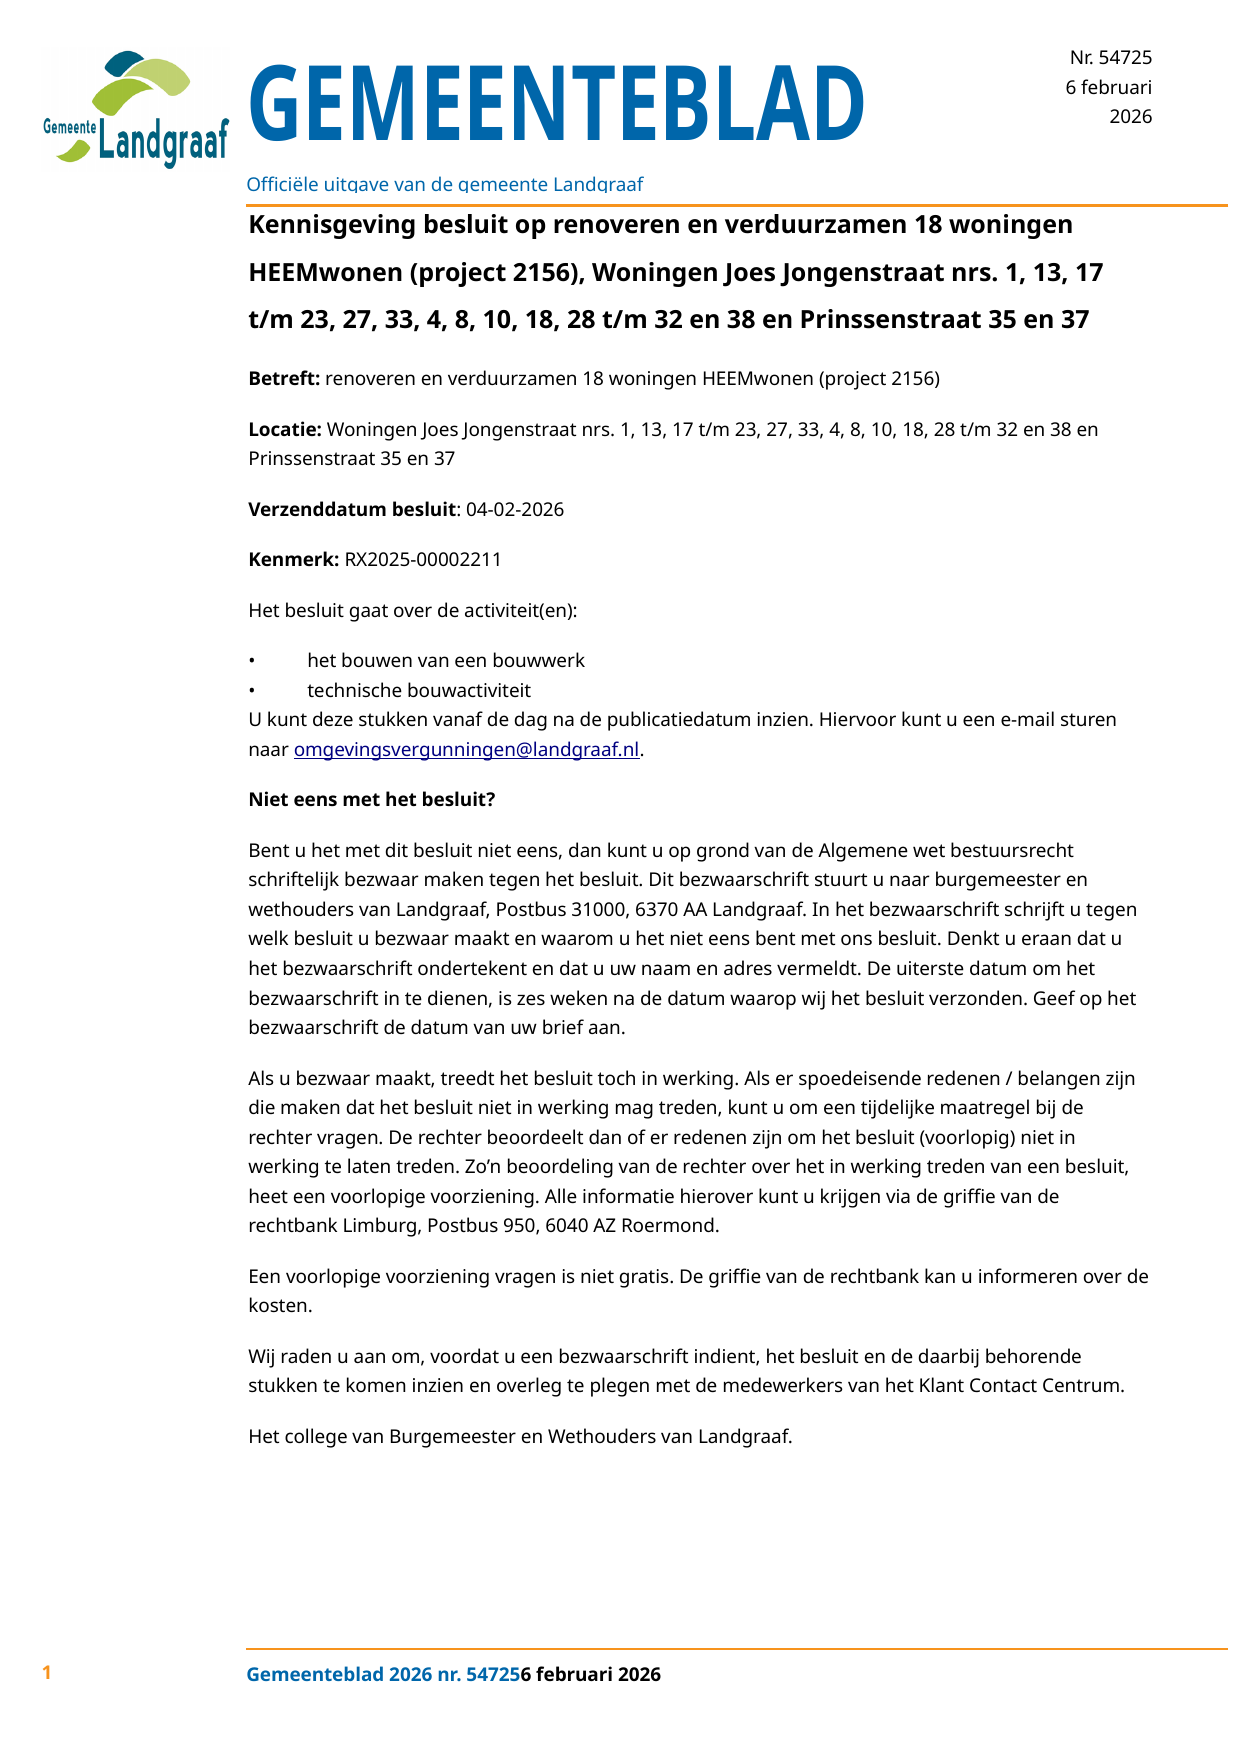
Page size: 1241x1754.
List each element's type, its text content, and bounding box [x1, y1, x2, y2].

text Kenmerk: RX2025-00002211 [248, 546, 1152, 572]
text Locatie: Woningen Joes Jongenstraat nrs. 1, 13, 17 t/m 23, 27, 33, 4, 8, 10, 18, 28 t/m 32 en 38 en Prinssenstraat 35 en 37 [248, 416, 1152, 471]
text U kunt deze stukken vanaf de dag na de publicatiedatum inzien. Hiervoor kunt u een e-mail sturen naar omgevingsvergunningen@landgraaf.nl. [248, 706, 1152, 762]
picture [41, 47, 231, 172]
text Wij raden u aan om, voordat u een bezwaarschrift indient, het besluit en de daarbij behorende stukken te komen inzien en overleg te plegen met de medewerkers van het Klant Contact Centrum. [248, 1343, 1152, 1398]
list het bouwen van een bouwwerk [248, 647, 1152, 673]
text Betreft: renoveren en verduurzamen 18 woningen HEEMwonen (project 2156) [248, 366, 1152, 391]
text Verzenddatum besluit: 04-02-2026 [248, 496, 1152, 522]
text Het besluit gaat over de activiteit(en): [248, 597, 1152, 622]
text Bent u het met dit besluit niet eens, dan kunt u op grond van de Algemene wet bestuursrecht schriftelijk bezwaar maken tegen het besluit. Dit bezwaarschrift stuurt u naar burgemeester en wethouders van Landgraaf, Postbus 31000, 6370 AA Landgraaf. In het bezwaarschrift schrijft u tegen welk besluit u bezwaar maakt en waarom u het niet eens bent met ons besluit. Denkt u eraan dat u het bezwaarschrift ondertekent en dat u uw naam en adres vermeldt. De uiterste datum om het bezwaarschrift in te dienen, is zes weken na de datum waarop wij het besluit verzonden. Geef op het bezwaarschrift de datum van uw brief aan. [248, 837, 1152, 1040]
text Het college van Burgemeester en Wethouders van Landgraaf. [248, 1423, 1152, 1449]
text Kennisgeving besluit op renoveren en verduurzamen 18 woningen HEEMwonen (project 2156), Woningen Joes Jongenstraat nrs. 1, 13, 17 t/m 23, 27, 33, 4, 8, 10, 18, 28 t/m 32 en 38 en Prinssenstraat 35 en 37 [248, 207, 1152, 336]
text Niet eens met het besluit? [248, 786, 1152, 812]
text Als u bezwaar maakt, treedt het besluit toch in werking. Als er spoedeisende redenen / belangen zijn die maken dat het besluit niet in werking mag treden, kunt u om een tijdelijke maatregel bij de rechter vragen. De rechter beoordeelt dan of er redenen zijn om het besluit (voorlopig) niet in werking te laten treden. Zo’n beoordeling van de rechter over het in werking treden van een besluit, heet een voorlopige voorziening. Alle informatie hierover kunt u krijgen via de griffie van de rechtbank Limburg, Postbus 950, 6040 AZ Roermond. [248, 1065, 1152, 1238]
list technische bouwactiviteit [248, 677, 1152, 702]
text Een voorlopige voorziening vragen is niet gratis. De griffie van de rechtbank kan u informeren over de kosten. [248, 1263, 1152, 1318]
